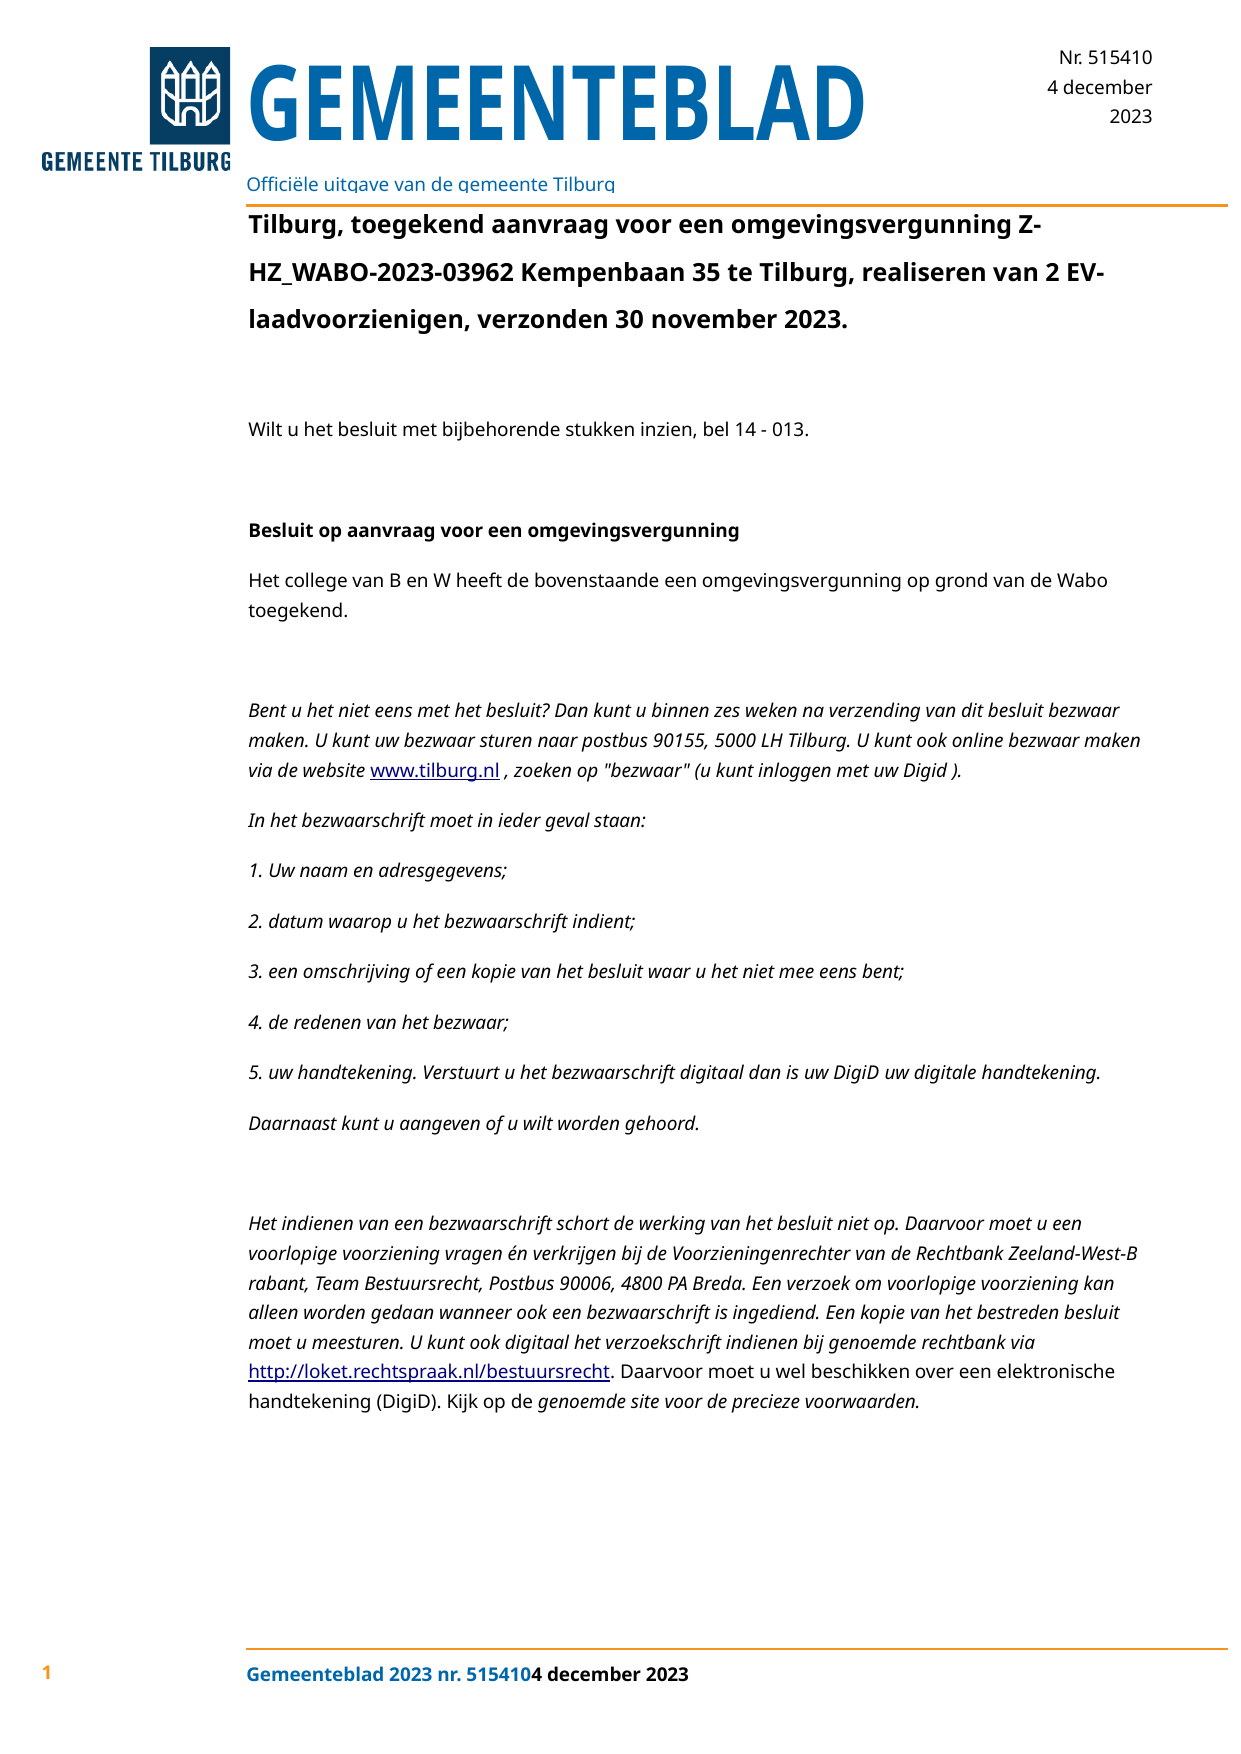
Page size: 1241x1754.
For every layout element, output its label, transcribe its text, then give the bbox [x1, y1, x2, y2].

text Daarnaast kunt u aangeven of u wilt worden gehoord. [248, 1110, 1152, 1135]
text In het bezwaarschrift moet in ieder geval staan: [248, 807, 1152, 833]
text 1. Uw naam en adresgegevens; [248, 858, 1152, 883]
text Tilburg, toegekend aanvraag voor een omgevingsvergunning Z-HZ_WABO-2023-03962 Kempenbaan 35 te Tilburg, realiseren van 2 EV-laadvoorzienigen, verzonden 30 november 2023. [248, 207, 1152, 336]
text Het college van B en W heeft de bovenstaande een omgevingsvergunning op grond van de Wabo toegekend. [248, 567, 1152, 622]
text Besluit op aanvraag voor een omgevingsvergunning [248, 517, 1152, 542]
picture [41, 47, 231, 172]
text 3. een omschrijving of een kopie van het besluit waar u het niet mee eens bent; [248, 958, 1152, 984]
text Bent u het niet eens met het besluit? Dan kunt u binnen zes weken na verzending van dit besluit bezwaar maken. U kunt uw bezwaar sturen naar postbus 90155, 5000 LH Tilburg. U kunt ook online bezwaar maken via de website www.tilburg.nl , zoeken op "bezwaar" (u kunt inloggen met uw Digid ). [248, 698, 1152, 782]
text 2. datum waarop u het bezwaarschrift indient; [248, 908, 1152, 934]
text 4. de redenen van het bezwaar; [248, 1009, 1152, 1034]
text 5. uw handtekening. Verstuurt u het bezwaarschrift digitaal dan is uw DigiD uw digitale handtekening. [248, 1059, 1152, 1085]
text Het indienen van een bezwaarschrift schort de werking van het besluit niet op. Daarvoor moet u een voorlopige voorziening vragen én verkrijgen bij de Voorzieningenrechter van de Rechtbank Zeeland-West-B rabant, Team Bestuursrecht, Postbus 90006, 4800 PA Breda. Een verzoek om voorlopige voorziening kan alleen worden gedaan wanneer ook een bezwaarschrift is ingediend. Een kopie van het bestreden besluit moet u meesturen. U kunt ook digitaal het verzoekschrift indienen bij genoemde rechtbank via http://loket.rechtspraak.nl/bestuursrecht. Daarvoor moet u wel beschikken over een elektronische handtekening (DigiD). Kijk op de genoemde site voor de precieze voorwaarden. [248, 1211, 1152, 1414]
text Wilt u het besluit met bijbehorende stukken inzien, bel 14 - 013. [248, 416, 1152, 442]
